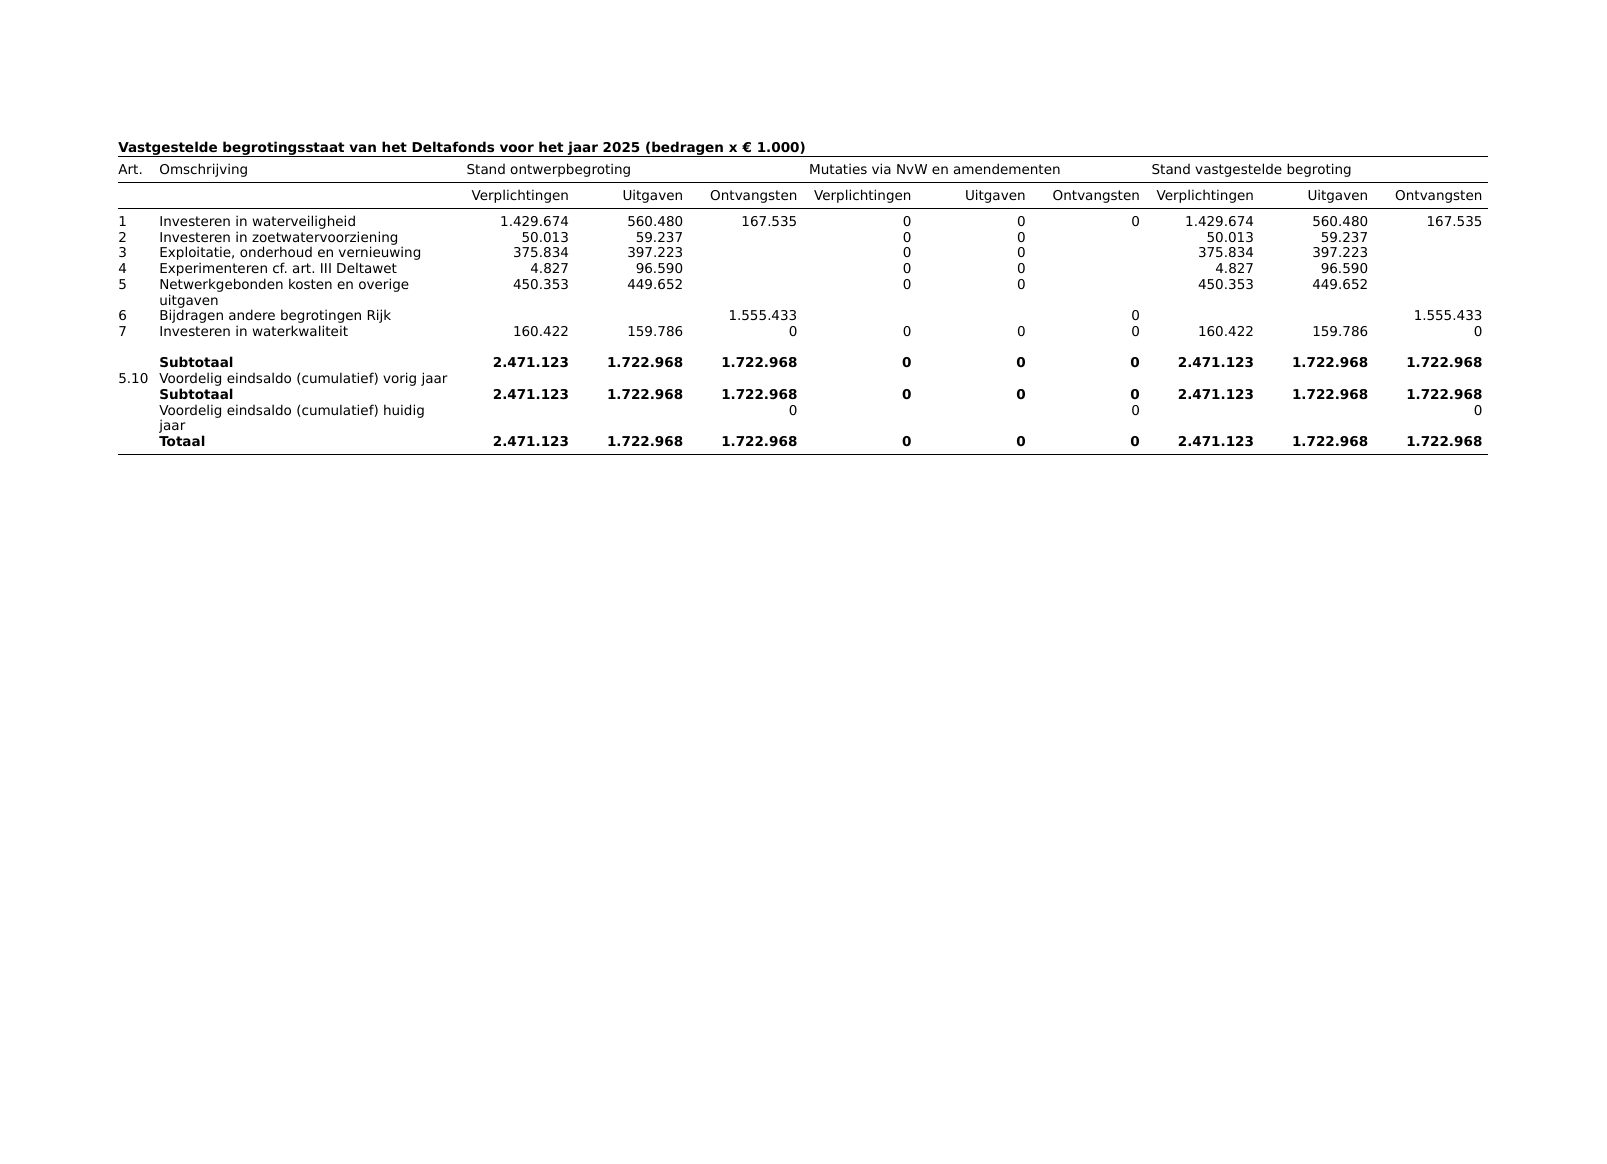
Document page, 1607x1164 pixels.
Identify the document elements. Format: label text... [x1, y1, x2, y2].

table_cell 0 [917, 230, 1031, 245]
table_cell [461, 308, 575, 324]
table_cell 0 [689, 403, 803, 434]
table_cell 7 [118, 324, 153, 339]
table_cell [1031, 277, 1146, 308]
table_cell 160.422 [461, 324, 575, 339]
table_cell [1374, 245, 1488, 261]
table_cell 2 [118, 230, 153, 245]
table_cell [1031, 261, 1146, 277]
table_cell Investeren in waterkwaliteit [153, 324, 461, 339]
table_cell 0 [917, 355, 1031, 371]
table_cell [803, 371, 917, 387]
table_cell Uitgaven [917, 183, 1031, 208]
table_cell 1.722.968 [1260, 355, 1374, 371]
table_cell 0 [803, 324, 917, 339]
table_cell 50.013 [1146, 230, 1260, 245]
table_cell 0 [1374, 324, 1488, 339]
table_cell Mutaties via NvW en amendementen [803, 157, 1146, 182]
table_cell 0 [803, 209, 917, 229]
table_cell Subtotaal [153, 355, 461, 371]
table_cell [1260, 308, 1374, 324]
table_cell 0 [917, 261, 1031, 277]
table_cell Verplichtingen [1146, 183, 1260, 208]
table_cell [689, 245, 803, 261]
table_cell 0 [917, 434, 1031, 454]
table_cell 3 [118, 245, 153, 261]
table_cell 1.429.674 [1146, 209, 1260, 229]
table_cell 0 [1031, 324, 1146, 339]
table_cell 4 [118, 261, 153, 277]
table_cell 1.555.433 [1374, 308, 1488, 324]
table_cell [1260, 340, 1374, 355]
table_cell [1374, 261, 1488, 277]
table_cell [1146, 308, 1260, 324]
table_cell [803, 403, 917, 434]
table_cell 1.722.968 [1260, 387, 1374, 402]
table_cell 0 [1374, 403, 1488, 434]
table_cell Art. [118, 157, 153, 182]
table_cell [917, 308, 1031, 324]
table_cell 5 [118, 277, 153, 308]
table_cell [118, 183, 153, 208]
table_cell 560.480 [575, 209, 689, 229]
table_cell 2.471.123 [1146, 434, 1260, 454]
table_cell [1146, 371, 1260, 387]
table_cell 4.827 [1146, 261, 1260, 277]
table_cell [118, 355, 153, 371]
table_cell 0 [1031, 403, 1146, 434]
table_cell [1374, 277, 1488, 308]
table_cell 0 [803, 245, 917, 261]
table_cell [1146, 403, 1260, 434]
table_cell Voordelig eindsaldo (cumulatief) vorig jaar [153, 371, 461, 387]
table_cell 0 [803, 261, 917, 277]
table_cell [1146, 340, 1260, 355]
table_cell 397.223 [1260, 245, 1374, 261]
table_cell 1.722.968 [1374, 387, 1488, 402]
table_cell [1260, 403, 1374, 434]
table_cell 0 [917, 277, 1031, 308]
table_cell 160.422 [1146, 324, 1260, 339]
table_cell Exploitatie, onderhoud en vernieuwing [153, 245, 461, 261]
table_cell 1.555.433 [689, 308, 803, 324]
table_cell [118, 340, 153, 355]
table_cell 449.652 [575, 277, 689, 308]
table_cell 50.013 [461, 230, 575, 245]
table_cell Bijdragen andere begrotingen Rijk [153, 308, 461, 324]
table_cell [1374, 230, 1488, 245]
table_cell [917, 403, 1031, 434]
table_cell [1031, 230, 1146, 245]
table_cell 1.722.968 [1374, 434, 1488, 454]
table_cell [153, 340, 461, 355]
table_cell 450.353 [1146, 277, 1260, 308]
table_cell 2.471.123 [461, 387, 575, 402]
table_cell 375.834 [1146, 245, 1260, 261]
table_cell 167.535 [1374, 209, 1488, 229]
table_cell [803, 340, 917, 355]
table_cell 1.429.674 [461, 209, 575, 229]
table_cell Netwerkgebonden kosten en overige uitgaven [153, 277, 461, 308]
table_cell 1.722.968 [1374, 355, 1488, 371]
table_cell 0 [1031, 434, 1146, 454]
table_cell [575, 371, 689, 387]
table_cell 59.237 [1260, 230, 1374, 245]
table_cell [917, 340, 1031, 355]
table_cell [1031, 340, 1146, 355]
table_cell Uitgaven [575, 183, 689, 208]
table_cell [917, 371, 1031, 387]
table_cell [1374, 340, 1488, 355]
table_cell Experimenteren cf. art. III Deltawet [153, 261, 461, 277]
table_cell Investeren in zoetwatervoorziening [153, 230, 461, 245]
table_cell 1.722.968 [575, 387, 689, 402]
table_cell 0 [689, 324, 803, 339]
table_cell [153, 183, 461, 208]
table_cell [575, 308, 689, 324]
table_cell 6 [118, 308, 153, 324]
table_cell [461, 340, 575, 355]
table_cell [803, 308, 917, 324]
table_cell 0 [803, 277, 917, 308]
table_cell 1.722.968 [689, 355, 803, 371]
table_cell 0 [1031, 355, 1146, 371]
table_cell 2.471.123 [1146, 355, 1260, 371]
table_cell 0 [1031, 387, 1146, 402]
table_cell 0 [803, 230, 917, 245]
table_header Vastgestelde begrotingsstaat van het Deltafonds voor het jaar 2025 (bedragen x € 1.000) [118, 140, 1488, 156]
table_cell [118, 387, 153, 402]
table_cell 159.786 [1260, 324, 1374, 339]
table_cell [689, 261, 803, 277]
table_cell Stand ontwerpbegroting [461, 157, 803, 182]
table_cell 0 [803, 387, 917, 402]
table_cell 1.722.968 [1260, 434, 1374, 454]
table_cell 450.353 [461, 277, 575, 308]
table_cell Ontvangsten [689, 183, 803, 208]
table_cell [118, 403, 153, 434]
table_cell 0 [917, 324, 1031, 339]
table_cell Investeren in waterveiligheid [153, 209, 461, 229]
table_cell [1031, 245, 1146, 261]
table_cell [689, 371, 803, 387]
table_cell Ontvangsten [1031, 183, 1146, 208]
table_cell 1 [118, 209, 153, 229]
table_cell [575, 403, 689, 434]
table_cell 1.722.968 [575, 355, 689, 371]
table_cell 0 [1031, 308, 1146, 324]
table_cell Subtotaal [153, 387, 461, 402]
table_cell 0 [917, 387, 1031, 402]
table_cell Uitgaven [1260, 183, 1374, 208]
table_cell 4.827 [461, 261, 575, 277]
table_cell 2.471.123 [461, 434, 575, 454]
table_cell Totaal [153, 434, 461, 454]
table_cell 0 [917, 245, 1031, 261]
table_cell 5.10 [118, 371, 153, 387]
table_cell 0 [917, 209, 1031, 229]
table_cell 1.722.968 [575, 434, 689, 454]
table_cell 96.590 [575, 261, 689, 277]
table_cell 0 [1031, 209, 1146, 229]
table_cell [575, 340, 689, 355]
table_cell [1260, 371, 1374, 387]
table_cell 560.480 [1260, 209, 1374, 229]
table_cell 449.652 [1260, 277, 1374, 308]
table_cell Verplichtingen [461, 183, 575, 208]
table_cell 2.471.123 [1146, 387, 1260, 402]
table_cell 96.590 [1260, 261, 1374, 277]
table_cell 0 [803, 434, 917, 454]
table_cell Omschrijving [153, 157, 461, 182]
table_cell 1.722.968 [689, 387, 803, 402]
table_cell 375.834 [461, 245, 575, 261]
table_cell Voordelig eindsaldo (cumulatief) huidig jaar [153, 403, 461, 434]
table_cell [1031, 371, 1146, 387]
table_cell 59.237 [575, 230, 689, 245]
table_cell [1374, 371, 1488, 387]
table_cell Verplichtingen [803, 183, 917, 208]
table_cell 1.722.968 [689, 434, 803, 454]
table_cell [118, 434, 153, 454]
table_cell [689, 340, 803, 355]
table_cell [689, 230, 803, 245]
table_cell [689, 277, 803, 308]
table_cell Stand vastgestelde begroting [1146, 157, 1488, 182]
table_cell 2.471.123 [461, 355, 575, 371]
table_cell Ontvangsten [1374, 183, 1488, 208]
table_cell 0 [803, 355, 917, 371]
table_cell 397.223 [575, 245, 689, 261]
table_cell [461, 371, 575, 387]
table_cell 167.535 [689, 209, 803, 229]
table_cell [461, 403, 575, 434]
table_cell 159.786 [575, 324, 689, 339]
